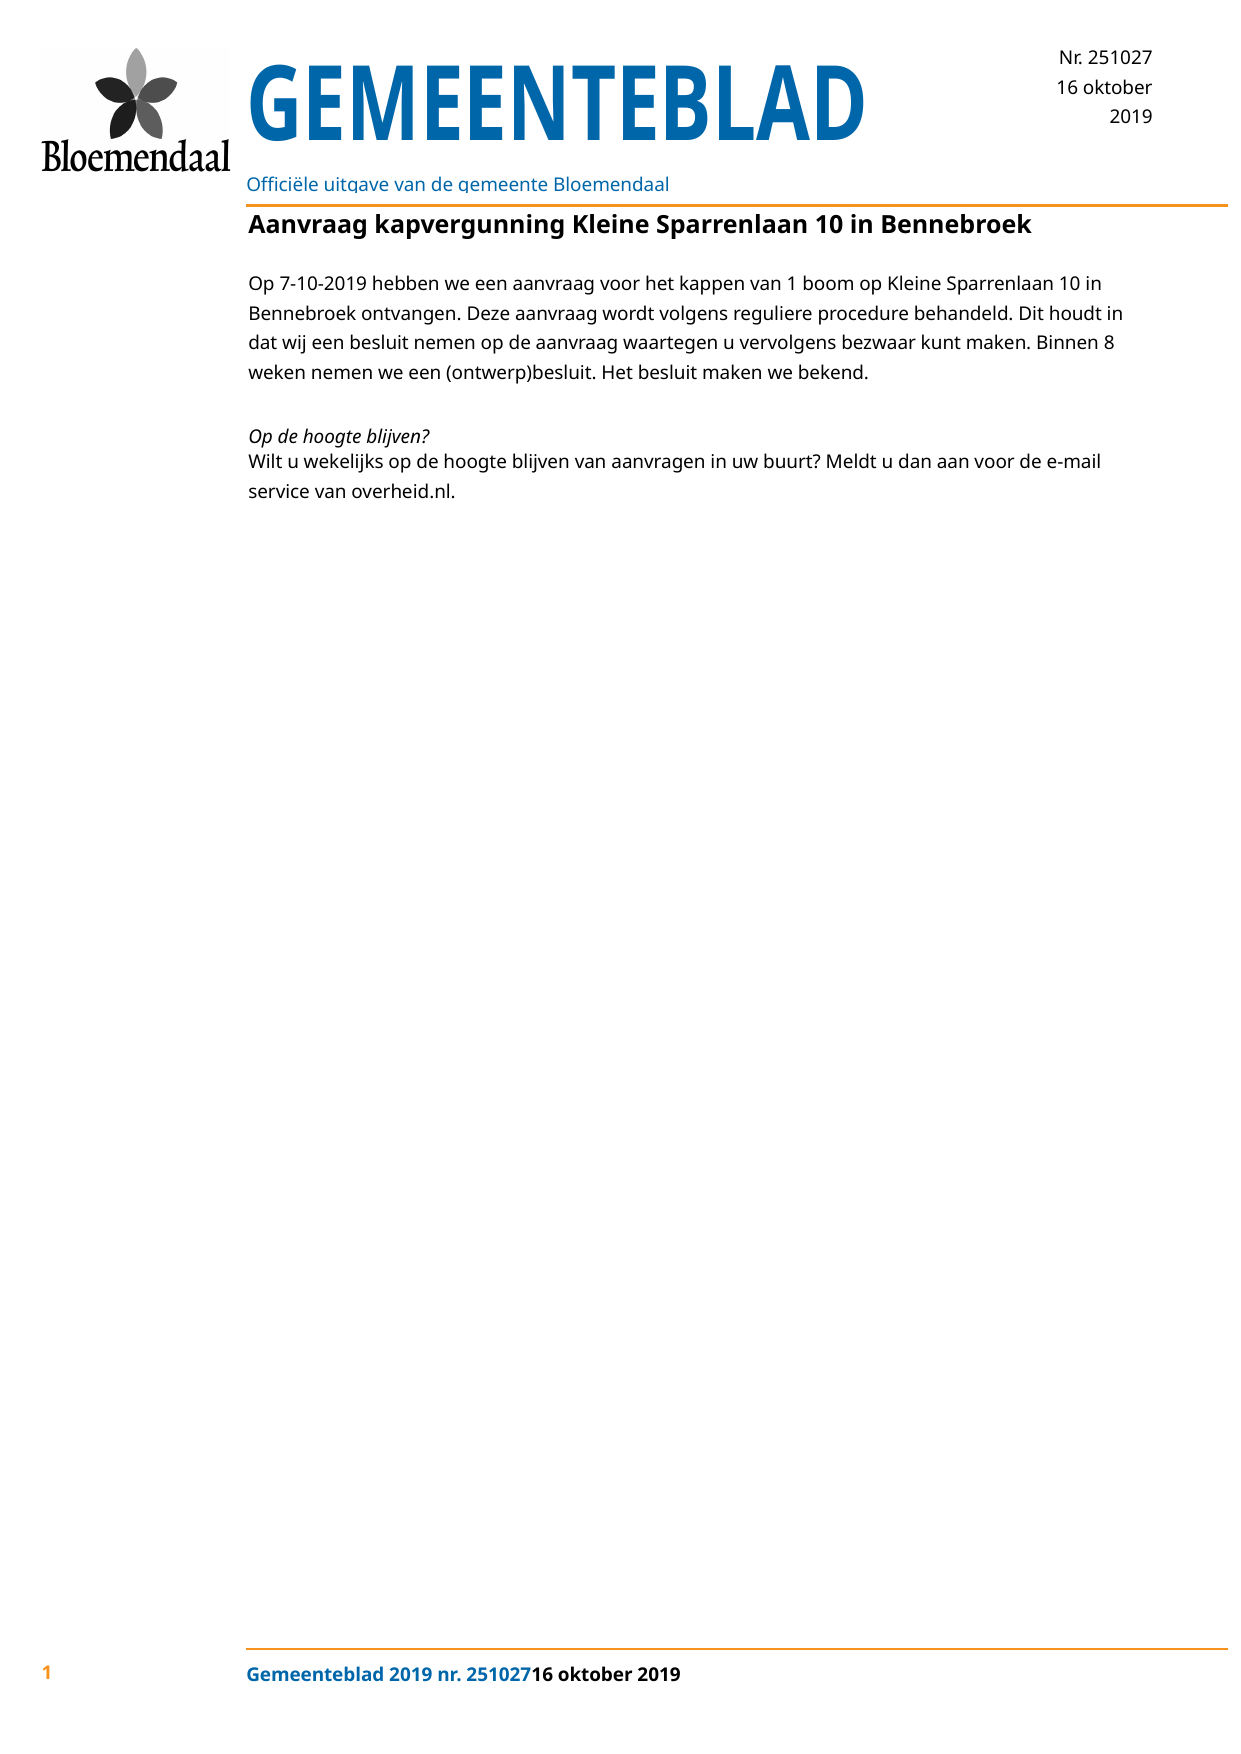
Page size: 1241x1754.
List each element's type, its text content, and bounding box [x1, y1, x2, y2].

text Wilt u wekelijks op de hoogte blijven van aanvragen in uw buurt? Meldt u dan aan voor de e-mail service van overheid.nl. [248, 449, 1152, 504]
text Aanvraag kapvergunning Kleine Sparrenlaan 10 in Bennebroek [248, 207, 1152, 241]
text Op 7-10-2019 hebben we een aanvraag voor het kappen van 1 boom op Kleine Sparrenlaan 10 in Bennebroek ontvangen. Deze aanvraag wordt volgens reguliere procedure behandeld. Dit houdt in dat wij een besluit nemen op de aanvraag waartegen u vervolgens bezwaar kunt maken. Binnen 8 weken nemen we een (ontwerp)besluit. Het besluit maken we bekend. [248, 270, 1152, 385]
picture [41, 47, 231, 172]
text Op de hoogte blijven? [248, 423, 1152, 449]
